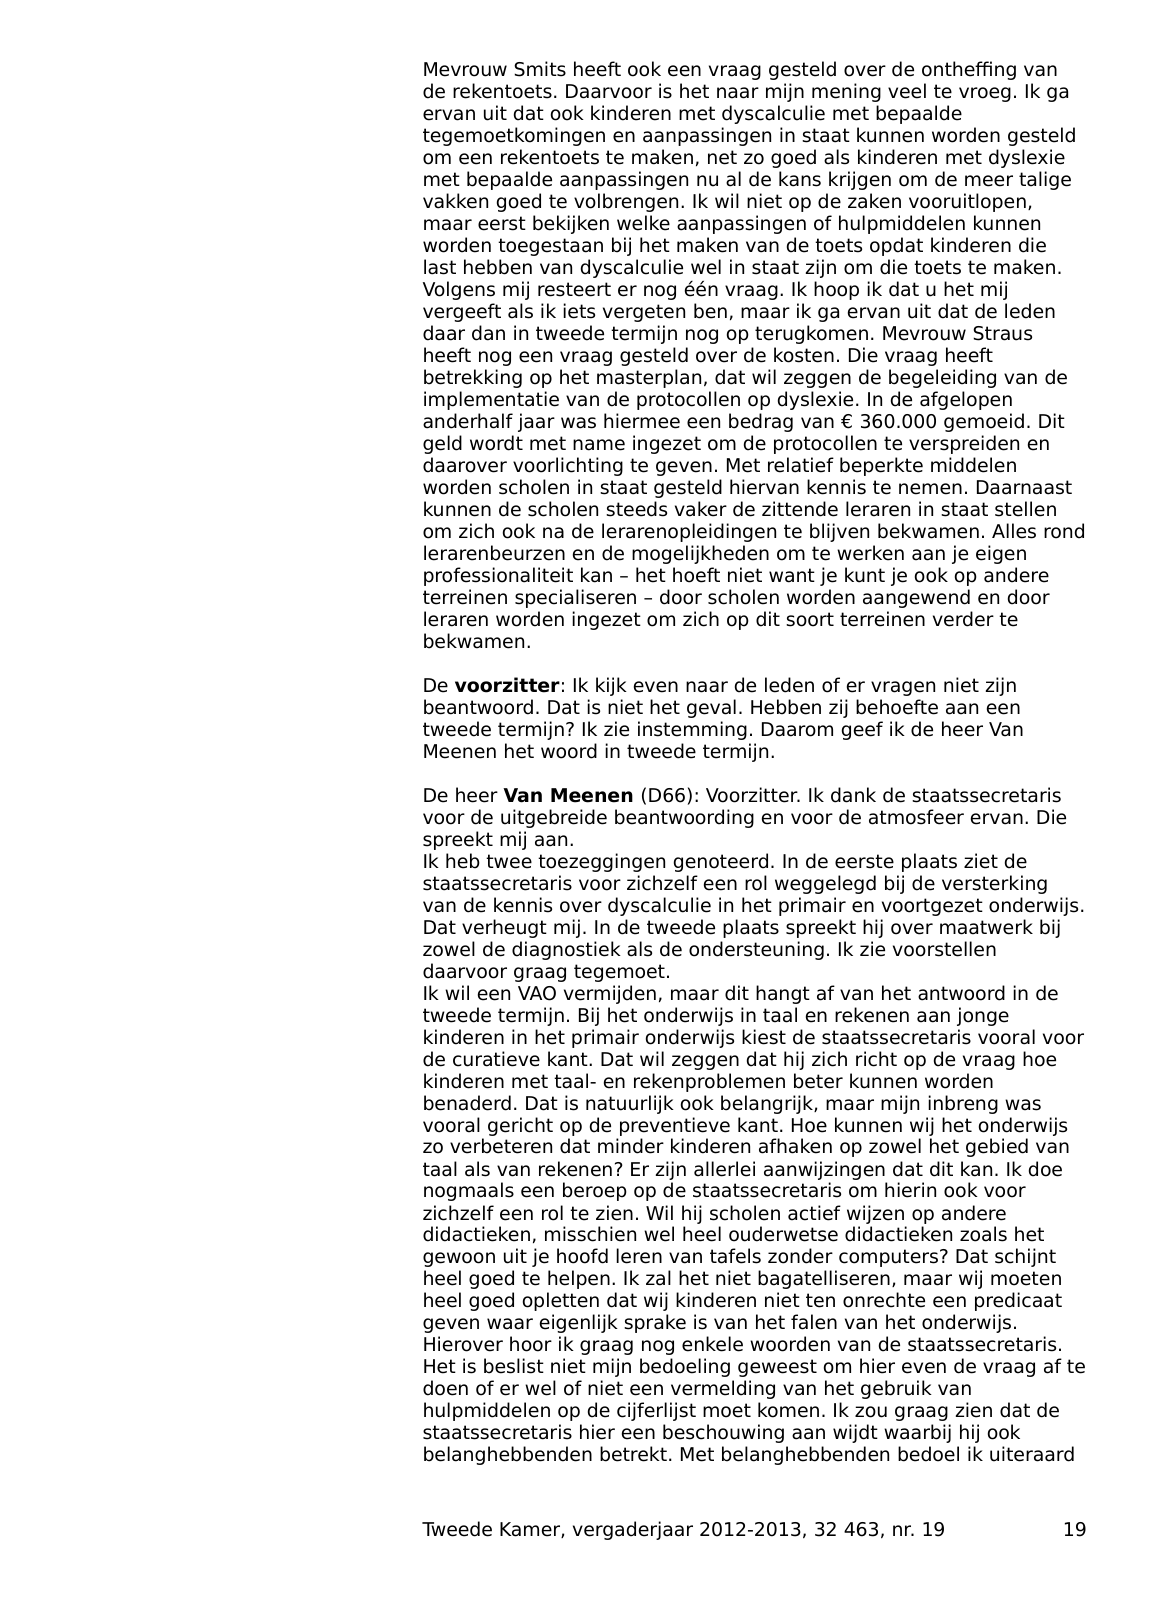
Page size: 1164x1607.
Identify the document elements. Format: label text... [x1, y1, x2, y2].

text De voorzitter: Ik kijk even naar de leden of er vragen niet zijn beantwoord. Dat is niet het geval. Hebben zij behoefte aan een tweede termijn? Ik zie instemming. Daarom geef ik de heer Van Meenen het woord in tweede termijn. [422, 675, 1087, 763]
text Mevrouw Smits heeft ook een vraag gesteld over de ontheffing van de rekentoets. Daarvoor is het naar mijn mening veel te vroeg. Ik ga ervan uit dat ook kinderen met dyscalculie met bepaalde tegemoetkomingen en aanpassingen in staat kunnen worden gesteld om een rekentoets te maken, net zo goed als kinderen met dyslexie met bepaalde aanpassingen nu al de kans krijgen om de meer talige vakken goed te volbrengen. Ik wil niet op de zaken vooruitlopen, maar eerst bekijken welke aanpassingen of hulpmiddelen kunnen worden toegestaan bij het maken van de toets opdat kinderen die last hebben van dyscalculie wel in staat zijn om die toets te maken. [422, 59, 1087, 279]
text Ik heb twee toezeggingen genoteerd. In de eerste plaats ziet de staatssecretaris voor zichzelf een rol weggelegd bij de versterking van de kennis over dyscalculie in het primair en voortgezet onderwijs. Dat verheugt mij. In de tweede plaats spreekt hij over maatwerk bij zowel de diagnostiek als de ondersteuning. Ik zie voorstellen daarvoor graag tegemoet. [422, 851, 1087, 983]
text Ik wil een VAO vermijden, maar dit hangt af van het antwoord in de tweede termijn. Bij het onderwijs in taal en rekenen aan jonge kinderen in het primair onderwijs kiest de staatssecretaris vooral voor de curatieve kant. Dat wil zeggen dat hij zich richt op de vraag hoe kinderen met taal- en rekenproblemen beter kunnen worden benaderd. Dat is natuurlijk ook belangrijk, maar mijn inbreng was vooral gericht op de preventieve kant. Hoe kunnen wij het onderwijs zo verbeteren dat minder kinderen afhaken op zowel het gebied van taal als van rekenen? Er zijn allerlei aanwijzingen dat dit kan. Ik doe nogmaals een beroep op de staatssecretaris om hierin ook voor zichzelf een rol te zien. Wil hij scholen actief wijzen op andere didactieken, misschien wel heel ouderwetse didactieken zoals het gewoon uit je hoofd leren van tafels zonder computers? Dat schijnt heel goed te helpen. Ik zal het niet bagatelliseren, maar wij moeten heel goed opletten dat wij kinderen niet ten onrechte een predicaat geven waar eigenlijk sprake is van het falen van het onderwijs. Hierover hoor ik graag nog enkele woorden van de staatssecretaris. [422, 983, 1087, 1356]
text De heer Van Meenen (D66): Voorzitter. Ik dank de staatssecretaris voor de uitgebreide beantwoording en voor de atmosfeer ervan. Die spreekt mij aan. [422, 785, 1087, 851]
text Volgens mij resteert er nog één vraag. Ik hoop ik dat u het mij vergeeft als ik iets vergeten ben, maar ik ga ervan uit dat de leden daar dan in tweede termijn nog op terugkomen. Mevrouw Straus heeft nog een vraag gesteld over de kosten. Die vraag heeft betrekking op het masterplan, dat wil zeggen de begeleiding van de implementatie van de protocollen op dyslexie. In de afgelopen anderhalf jaar was hiermee een bedrag van € 360.000 gemoeid. Dit geld wordt met name ingezet om de protocollen te verspreiden en daarover voorlichting te geven. Met relatief beperkte middelen worden scholen in staat gesteld hiervan kennis te nemen. Daarnaast kunnen de scholen steeds vaker de zittende leraren in staat stellen om zich ook na de lerarenopleidingen te blijven bekwamen. Alles rond lerarenbeurzen en de mogelijkheden om te werken aan je eigen professionaliteit kan – het hoeft niet want je kunt je ook op andere terreinen specialiseren – door scholen worden aangewend en door leraren worden ingezet om zich op dit soort terreinen verder te bekwamen. [422, 279, 1087, 652]
text Het is beslist niet mijn bedoeling geweest om hier even de vraag af te doen of er wel of niet een vermelding van het gebruik van hulpmiddelen op de cijferlijst moet komen. Ik zou graag zien dat de staatssecretaris hier een beschouwing aan wijdt waarbij hij ook belanghebbenden betrekt. Met belanghebbenden bedoel ik uiteraard [422, 1356, 1087, 1466]
